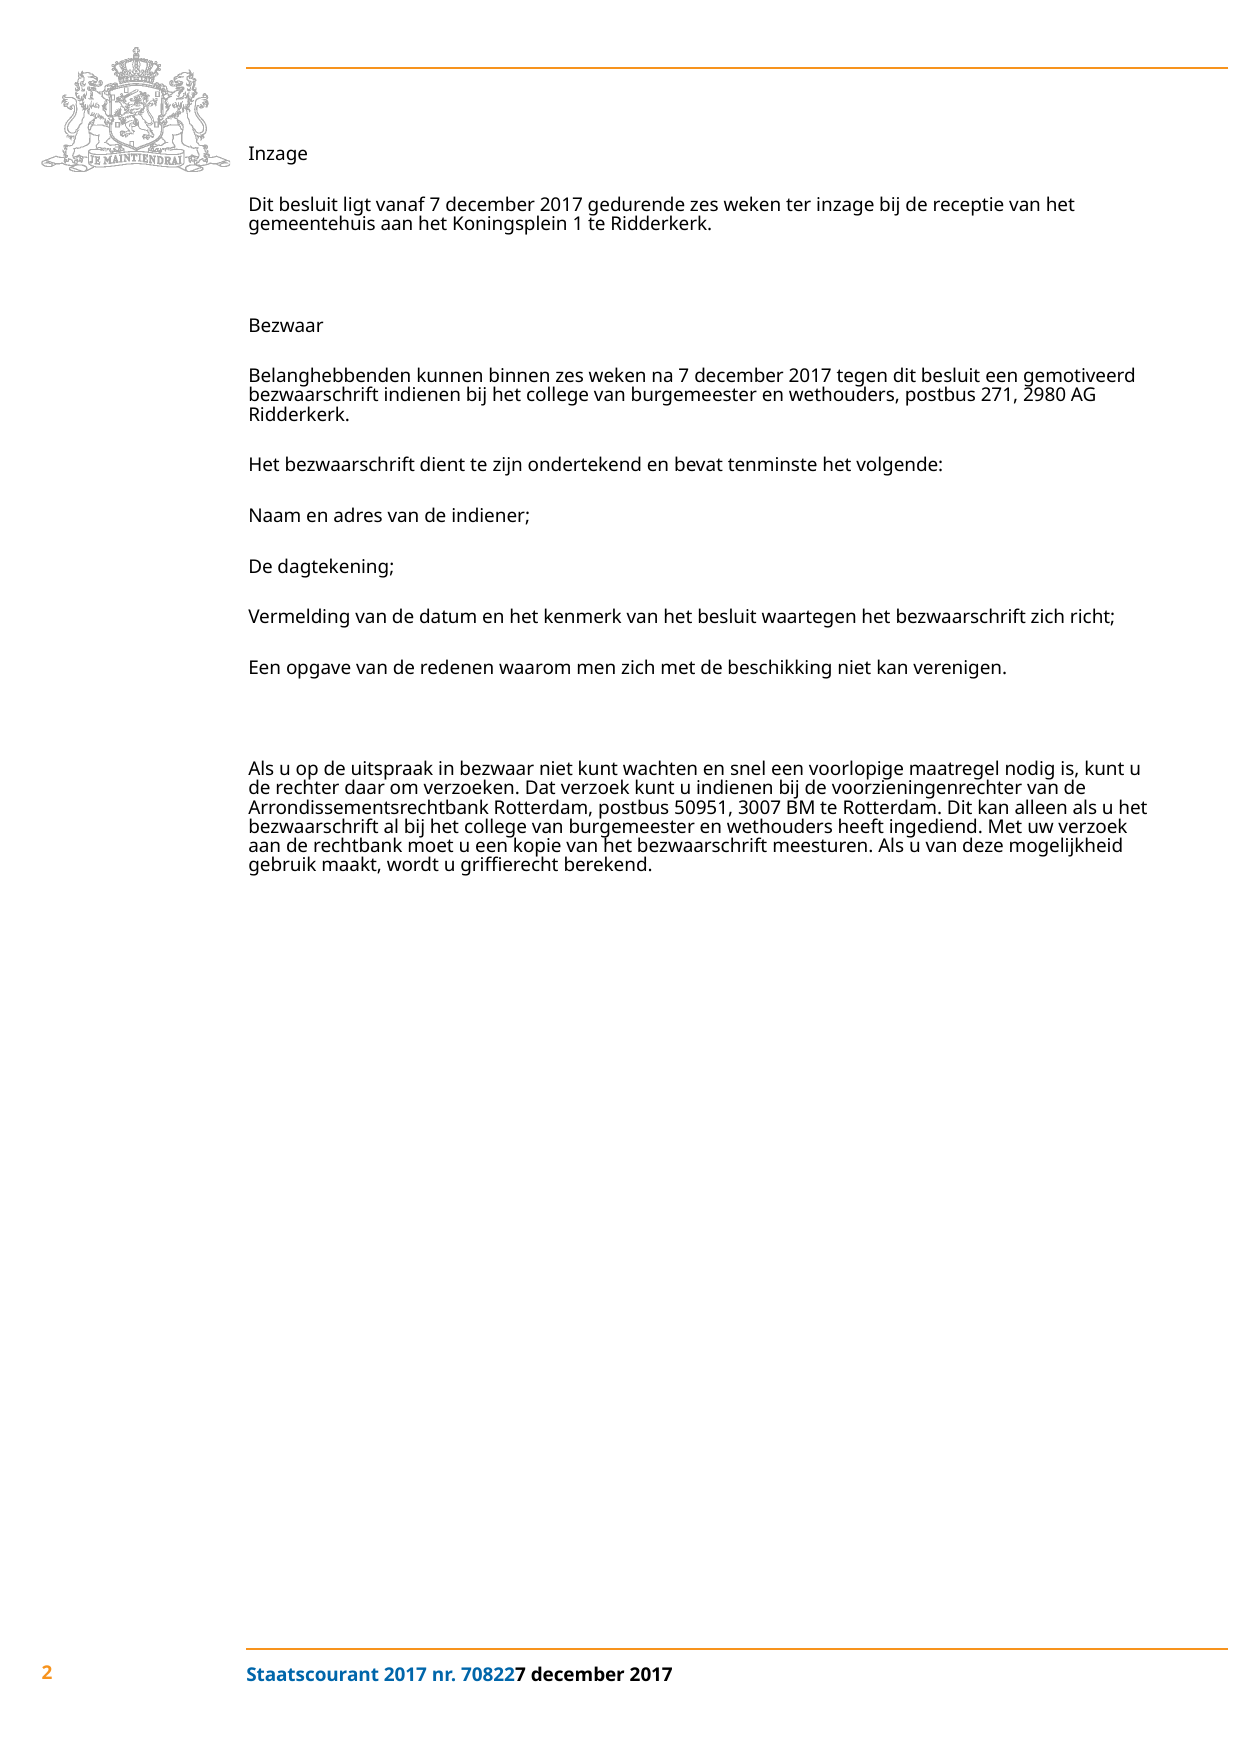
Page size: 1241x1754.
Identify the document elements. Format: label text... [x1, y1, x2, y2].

text Het bezwaarschrift dient te zijn ondertekend en bevat tenminste het volgende: [248, 456, 1152, 476]
text Bezwaar [248, 317, 1152, 336]
text De dagtekening; [248, 558, 1152, 577]
text Vermelding van de datum en het kenmerk van het besluit waartegen het bezwaarschrift zich richt; [248, 608, 1152, 627]
text Dit besluit ligt vanaf 7 december 2017 gedurende zes weken ter inzage bij de receptie van het gemeentehuis aan het Koningsplein 1 te Ridderkerk. [248, 196, 1152, 234]
picture [41, 47, 231, 172]
text Belanghebbenden kunnen binnen zes weken na 7 december 2017 tegen dit besluit een gemotiveerd bezwaarschrift indienen bij het college van burgemeester en wethouders, postbus 271, 2980 AG Ridderkerk. [248, 367, 1152, 425]
text Inzage [248, 145, 1152, 165]
text Naam en adres van de indiener; [248, 507, 1152, 526]
text Een opgave van de redenen waarom men zich met de beschikking niet kan verenigen. [248, 659, 1152, 678]
text Als u op de uitspraak in bezwaar niet kunt wachten en snel een voorlopige maatregel nodig is, kunt u de rechter daar om verzoeken. Dat verzoek kunt u indienen bij de voorzieningenrechter van de Arrondissementsrechtbank Rotterdam, postbus 50951, 3007 BM te Rotterdam. Dit kan alleen als u het bezwaarschrift al bij het college van burgemeester en wethouders heeft ingediend. Met uw verzoek aan de rechtbank moet u een kopie van het bezwaarschrift meesturen. Als u van deze mogelijkheid gebruik maakt, wordt u griffierecht berekend. [248, 760, 1152, 876]
